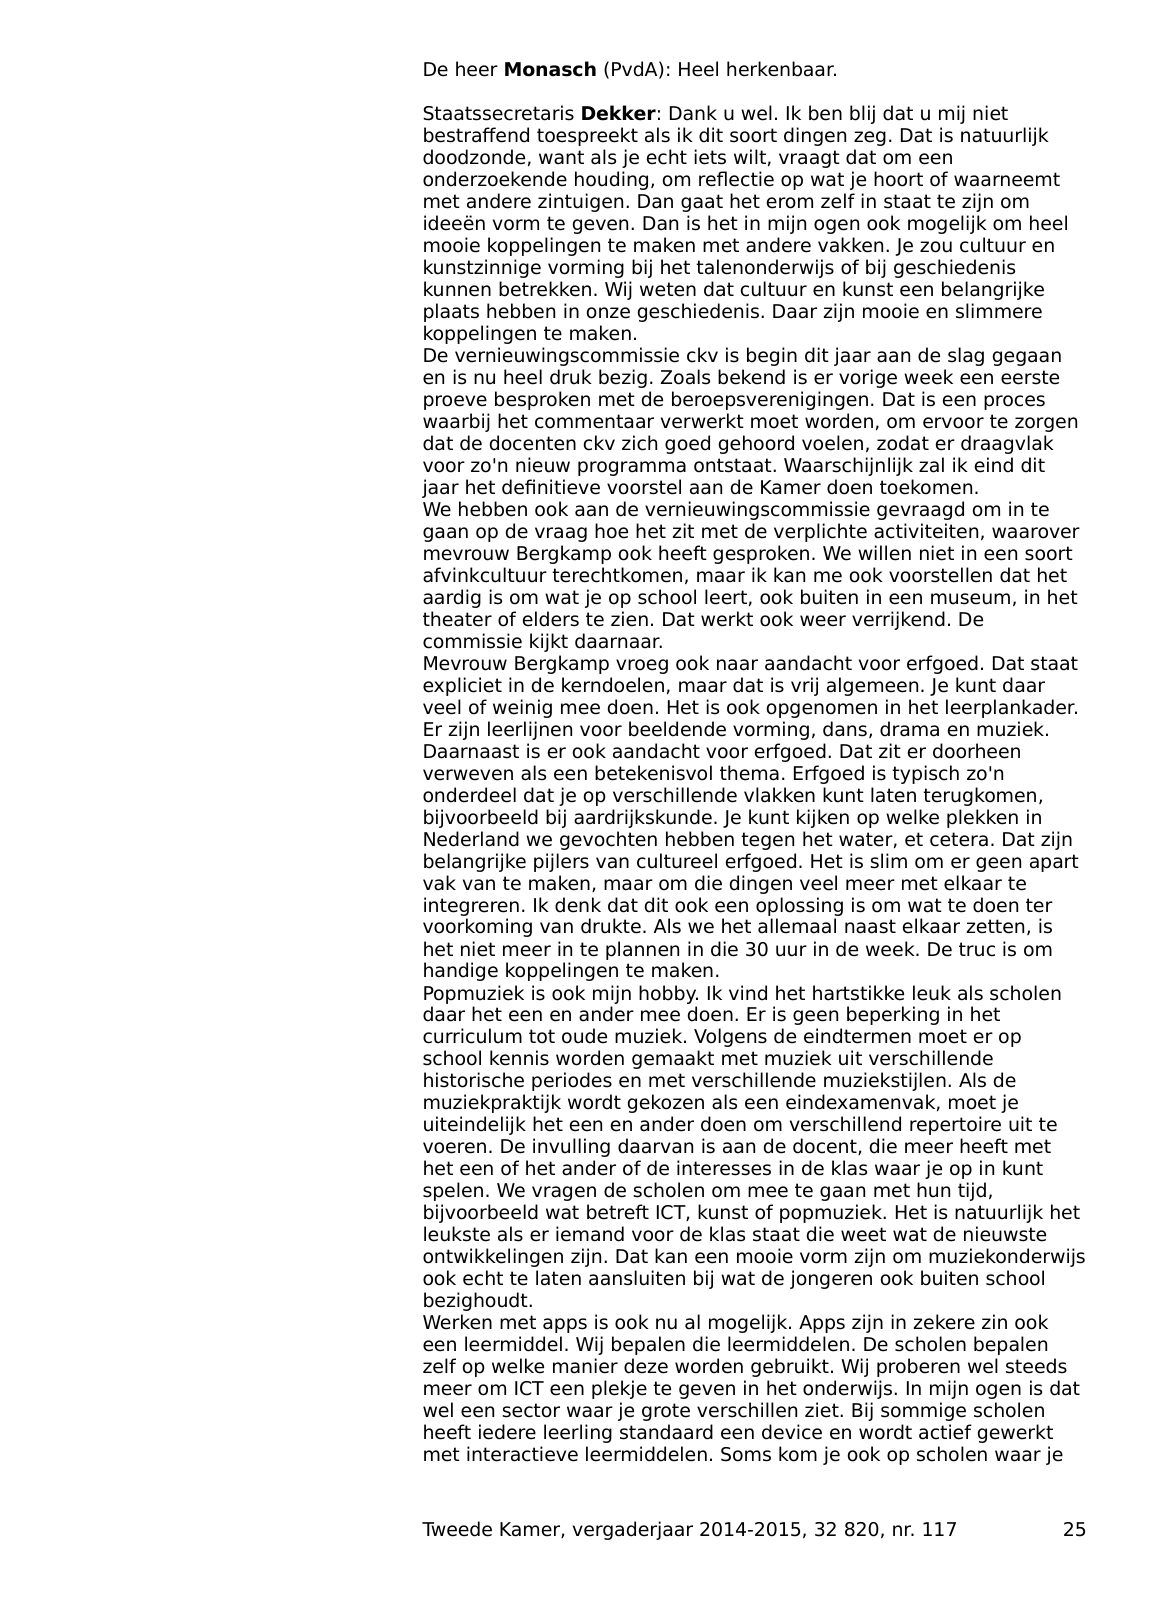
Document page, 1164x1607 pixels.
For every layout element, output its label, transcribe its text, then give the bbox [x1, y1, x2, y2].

text We hebben ook aan de vernieuwingscommissie gevraagd om in te gaan op de vraag hoe het zit met de verplichte activiteiten, waarover mevrouw Bergkamp ook heeft gesproken. We willen niet in een soort afvinkcultuur terechtkomen, maar ik kan me ook voorstellen dat het aardig is om wat je op school leert, ook buiten in een museum, in het theater of elders te zien. Dat werkt ook weer verrijkend. De commissie kijkt daarnaar. [422, 499, 1087, 653]
text De heer Monasch (PvdA): Heel herkenbaar. [422, 59, 1087, 81]
text Mevrouw Bergkamp vroeg ook naar aandacht voor erfgoed. Dat staat expliciet in de kerndoelen, maar dat is vrij algemeen. Je kunt daar veel of weinig mee doen. Het is ook opgenomen in het leerplankader. Er zijn leerlijnen voor beeldende vorming, dans, drama en muziek. Daarnaast is er ook aandacht voor erfgoed. Dat zit er doorheen verweven als een betekenisvol thema. Erfgoed is typisch zo'n onderdeel dat je op verschillende vlakken kunt laten terugkomen, bijvoorbeeld bij aardrijkskunde. Je kunt kijken op welke plekken in Nederland we gevochten hebben tegen het water, et cetera. Dat zijn belangrijke pijlers van cultureel erfgoed. Het is slim om er geen apart vak van te maken, maar om die dingen veel meer met elkaar te integreren. Ik denk dat dit ook een oplossing is om wat te doen ter voorkoming van drukte. Als we het allemaal naast elkaar zetten, is het niet meer in te plannen in die 30 uur in de week. De truc is om handige koppelingen te maken. [422, 653, 1087, 982]
text Werken met apps is ook nu al mogelijk. Apps zijn in zekere zin ook een leermiddel. Wij bepalen die leermiddelen. De scholen bepalen zelf op welke manier deze worden gebruikt. Wij proberen wel steeds meer om ICT een plekje te geven in het onderwijs. In mijn ogen is dat wel een sector waar je grote verschillen ziet. Bij sommige scholen heeft iedere leerling standaard een device en wordt actief gewerkt met interactieve leermiddelen. Soms kom je ook op scholen waar je [422, 1312, 1087, 1466]
text Popmuziek is ook mijn hobby. Ik vind het hartstikke leuk als scholen daar het een en ander mee doen. Er is geen beperking in het curriculum tot oude muziek. Volgens de eindtermen moet er op school kennis worden gemaakt met muziek uit verschillende historische periodes en met verschillende muziekstijlen. Als de muziekpraktijk wordt gekozen als een eindexamenvak, moet je uiteindelijk het een en ander doen om verschillend repertoire uit te voeren. De invulling daarvan is aan de docent, die meer heeft met het een of het ander of de interesses in de klas waar je op in kunt spelen. We vragen de scholen om mee te gaan met hun tijd, bijvoorbeeld wat betreft ICT, kunst of popmuziek. Het is natuurlijk het leukste als er iemand voor de klas staat die weet wat de nieuwste ontwikkelingen zijn. Dat kan een mooie vorm zijn om muziekonderwijs ook echt te laten aansluiten bij wat de jongeren ook buiten school bezighoudt. [422, 982, 1087, 1312]
text De vernieuwingscommissie ckv is begin dit jaar aan de slag gegaan en is nu heel druk bezig. Zoals bekend is er vorige week een eerste proeve besproken met de beroepsverenigingen. Dat is een proces waarbij het commentaar verwerkt moet worden, om ervoor te zorgen dat de docenten ckv zich goed gehoord voelen, zodat er draagvlak voor zo'n nieuw programma ontstaat. Waarschijnlijk zal ik eind dit jaar het definitieve voorstel aan de Kamer doen toekomen. [422, 345, 1087, 499]
text Staatssecretaris Dekker: Dank u wel. Ik ben blij dat u mij niet bestraffend toespreekt als ik dit soort dingen zeg. Dat is natuurlijk doodzonde, want als je echt iets wilt, vraagt dat om een onderzoekende houding, om reflectie op wat je hoort of waarneemt met andere zintuigen. Dan gaat het erom zelf in staat te zijn om ideeën vorm te geven. Dan is het in mijn ogen ook mogelijk om heel mooie koppelingen te maken met andere vakken. Je zou cultuur en kunstzinnige vorming bij het talenonderwijs of bij geschiedenis kunnen betrekken. Wij weten dat cultuur en kunst een belangrijke plaats hebben in onze geschiedenis. Daar zijn mooie en slimmere koppelingen te maken. [422, 103, 1087, 345]
